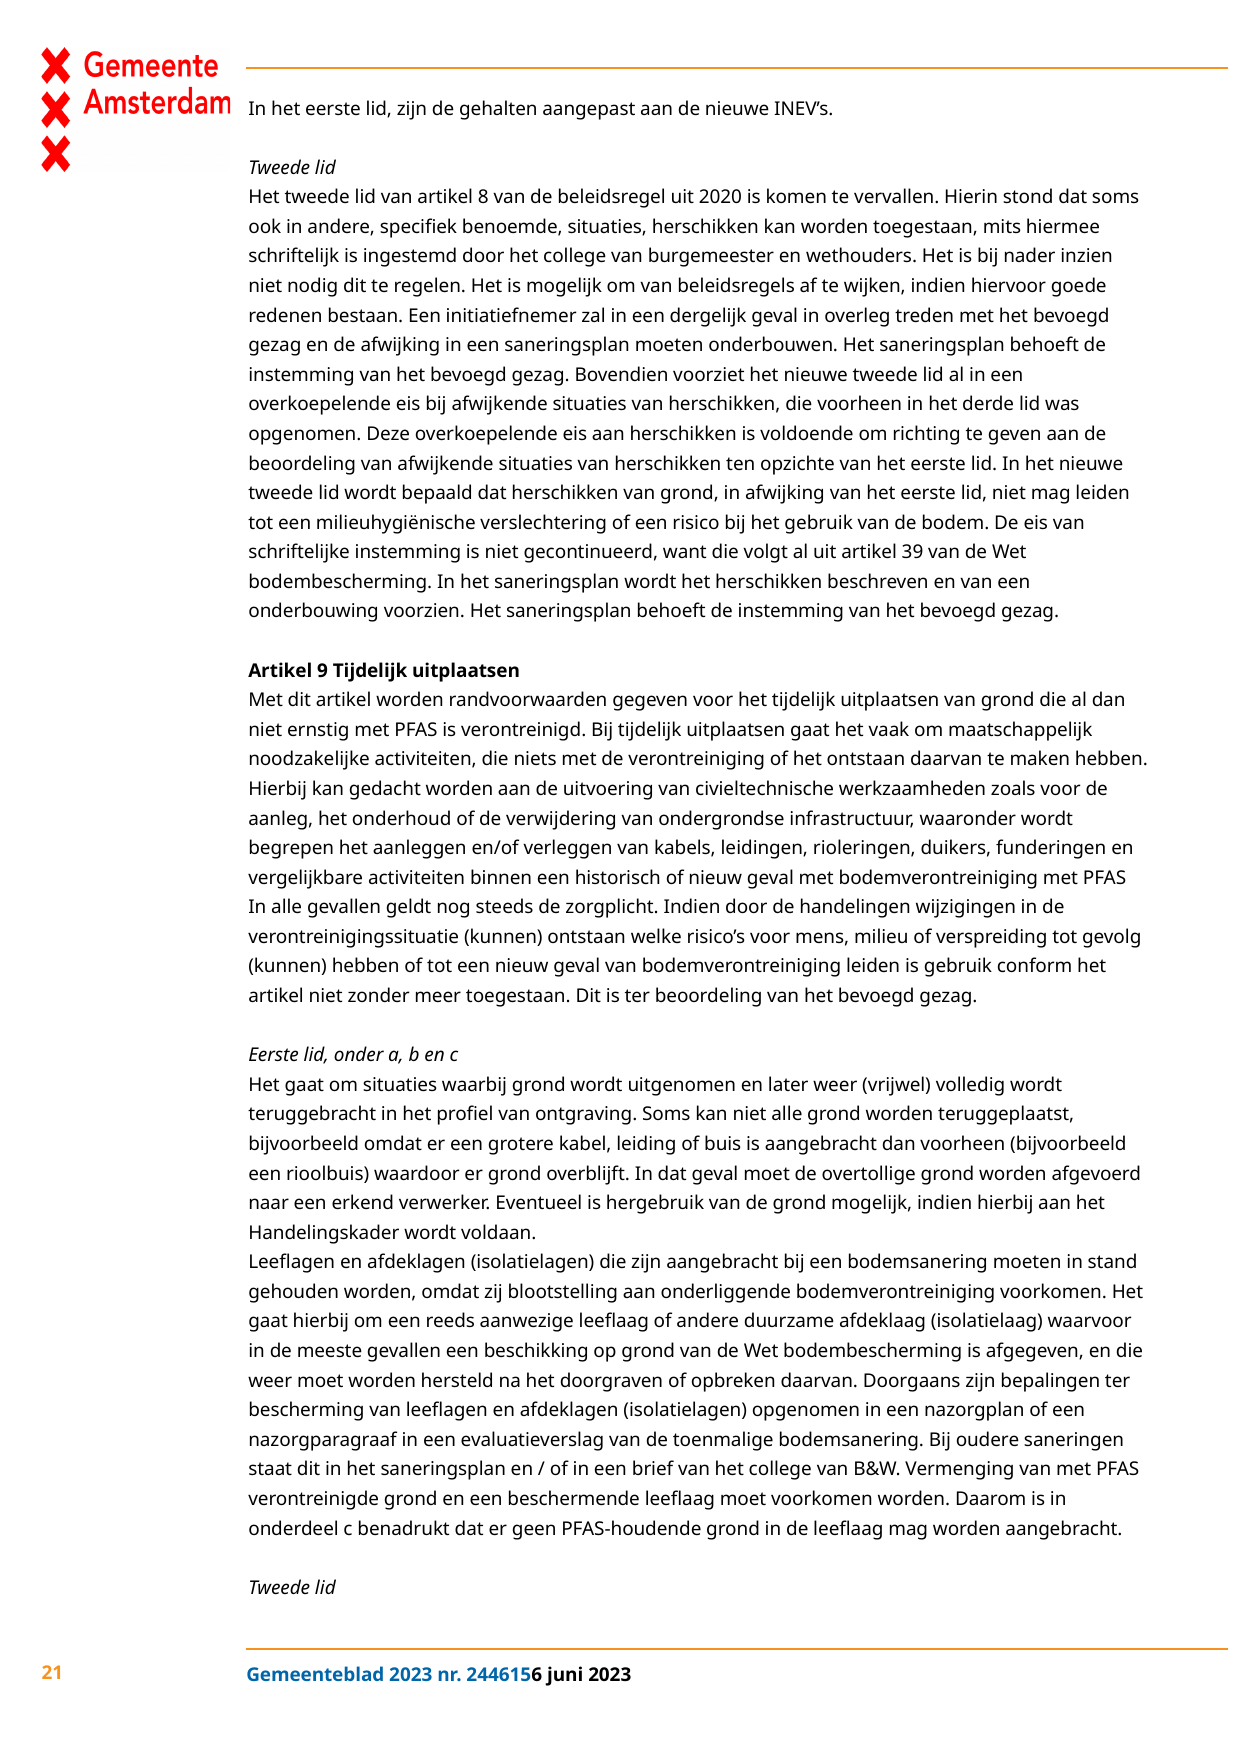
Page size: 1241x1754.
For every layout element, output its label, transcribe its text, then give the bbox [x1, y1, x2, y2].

text In het eerste lid, zijn de gehalten aangepast aan de nieuwe INEV’s. [248, 95, 1152, 121]
picture [41, 47, 231, 172]
text Het gaat om situaties waarbij grond wordt uitgenomen en later weer (vrijwel) volledig wordt teruggebracht in het profiel van ontgraving. Soms kan niet alle grond worden teruggeplaatst, bijvoorbeeld omdat er een grotere kabel, leiding of buis is aangebracht dan voorheen (bijvoorbeeld een rioolbuis) waardoor er grond overblijft. In dat geval moet de overtollige grond worden afgevoerd naar een erkend verwerker. Eventueel is hergebruik van de grond mogelijk, indien hierbij aan het Handelingskader wordt voldaan. [248, 1071, 1152, 1245]
text Tweede lid [248, 1574, 1152, 1600]
text Tweede lid [248, 154, 1152, 180]
text Eerste lid, onder a, b en c [248, 1041, 1152, 1067]
text Artikel 9 Tijdelijk uitplaatsen [248, 657, 1152, 683]
text Met dit artikel worden randvoorwaarden gegeven voor het tijdelijk uitplaatsen van grond die al dan niet ernstig met PFAS is verontreinigd. Bij tijdelijk uitplaatsen gaat het vaak om maatschappelijk noodzakelijke activiteiten, die niets met de verontreiniging of het ontstaan daarvan te maken hebben. Hierbij kan gedacht worden aan de uitvoering van civieltechnische werkzaamheden zoals voor de aanleg, het onderhoud of de verwijdering van ondergrondse infrastructuur, waaronder wordt begrepen het aanleggen en/of verleggen van kabels, leidingen, rioleringen, duikers, funderingen en vergelijkbare activiteiten binnen een historisch of nieuw geval met bodemverontreiniging met PFAS [248, 686, 1152, 890]
text Leeflagen en afdeklagen (isolatielagen) die zijn aangebracht bij een bodemsanering moeten in stand gehouden worden, omdat zij blootstelling aan onderliggende bodemverontreiniging voorkomen. Het gaat hierbij om een reeds aanwezige leeflaag of andere duurzame afdeklaag (isolatielaag) waarvoor in de meeste gevallen een beschikking op grond van de Wet bodembescherming is afgegeven, en die weer moet worden hersteld na het doorgraven of opbreken daarvan. Doorgaans zijn bepalingen ter bescherming van leeflagen en afdeklagen (isolatielagen) opgenomen in een nazorgplan of een nazorgparagraaf in een evaluatieverslag van de toenmalige bodemsanering. Bij oudere saneringen staat dit in het saneringsplan en / of in een brief van het college van B&W. Vermenging van met PFAS verontreinigde grond en een beschermende leeflaag moet voorkomen worden. Daarom is in onderdeel c benadrukt dat er geen PFAS-houdende grond in de leeflaag mag worden aangebracht. [248, 1248, 1152, 1541]
text In alle gevallen geldt nog steeds de zorgplicht. Indien door de handelingen wijzigingen in de verontreinigingssituatie (kunnen) ontstaan welke risico’s voor mens, milieu of verspreiding tot gevolg (kunnen) hebben of tot een nieuw geval van bodemverontreiniging leiden is gebruik conform het artikel niet zonder meer toegestaan. Dit is ter beoordeling van het bevoegd gezag. [248, 893, 1152, 1008]
text Het tweede lid van artikel 8 van de beleidsregel uit 2020 is komen te vervallen. Hierin stond dat soms ook in andere, specifiek benoemde, situaties, herschikken kan worden toegestaan, mits hiermee schriftelijk is ingestemd door het college van burgemeester en wethouders. Het is bij nader inzien niet nodig dit te regelen. Het is mogelijk om van beleidsregels af te wijken, indien hiervoor goede redenen bestaan. Een initiatiefnemer zal in een dergelijk geval in overleg treden met het bevoegd gezag en de afwijking in een saneringsplan moeten onderbouwen. Het saneringsplan behoeft de instemming van het bevoegd gezag. Bovendien voorziet het nieuwe tweede lid al in een overkoepelende eis bij afwijkende situaties van herschikken, die voorheen in het derde lid was opgenomen. Deze overkoepelende eis aan herschikken is voldoende om richting te geven aan de beoordeling van afwijkende situaties van herschikken ten opzichte van het eerste lid. In het nieuwe tweede lid wordt bepaald dat herschikken van grond, in afwijking van het eerste lid, niet mag leiden tot een milieuhygiënische verslechtering of een risico bij het gebruik van de bodem. De eis van schriftelijke instemming is niet gecontinueerd, want die volgt al uit artikel 39 van de Wet bodembescherming. In het saneringsplan wordt het herschikken beschreven en van een onderbouwing voorzien. Het saneringsplan behoeft de instemming van het bevoegd gezag. [248, 183, 1152, 623]
